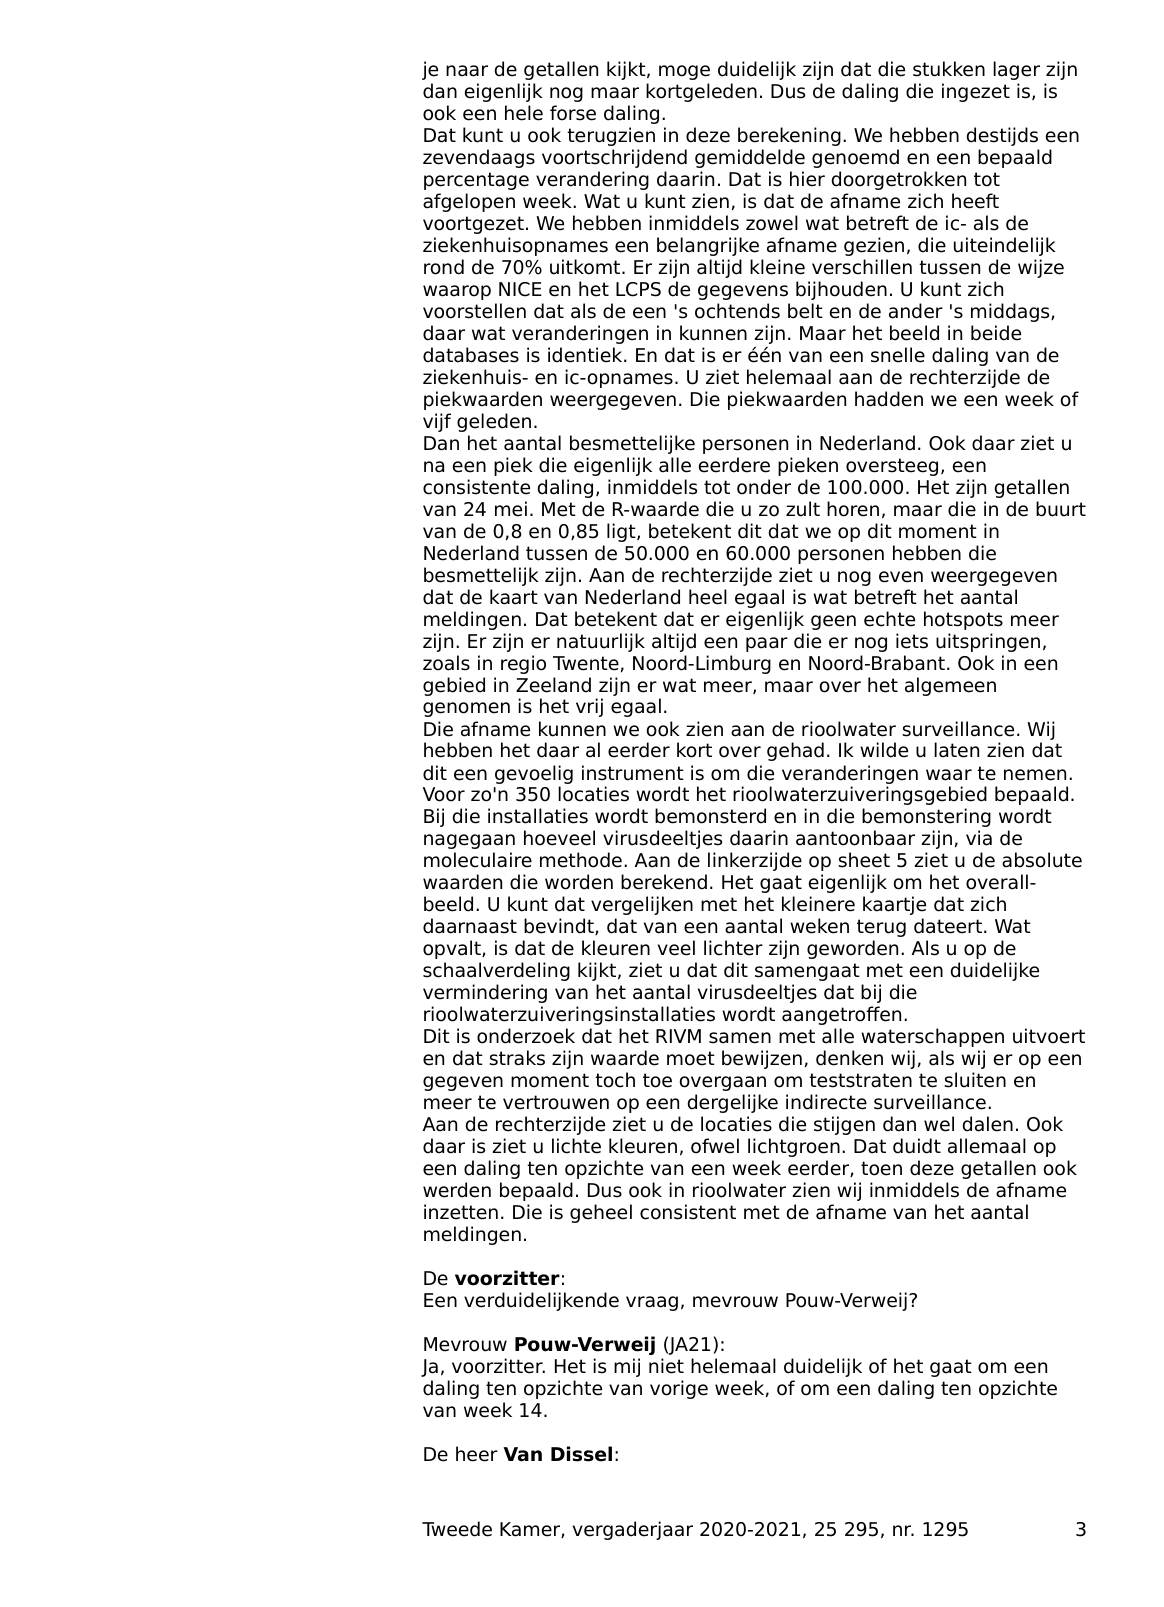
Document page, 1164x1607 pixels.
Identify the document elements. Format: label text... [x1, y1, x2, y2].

text De heer Van Dissel: [422, 1444, 1087, 1466]
text Dan het aantal besmettelijke personen in Nederland. Ook daar ziet u na een piek die eigenlijk alle eerdere pieken oversteeg, een consistente daling, inmiddels tot onder de 100.000. Het zijn getallen van 24 mei. Met de R-waarde die u zo zult horen, maar die in de buurt van de 0,8 en 0,85 ligt, betekent dit dat we op dit moment in Nederland tussen de 50.000 en 60.000 personen hebben die besmettelijk zijn. Aan de rechterzijde ziet u nog even weergegeven dat de kaart van Nederland heel egaal is wat betreft het aantal meldingen. Dat betekent dat er eigenlijk geen echte hotspots meer zijn. Er zijn er natuurlijk altijd een paar die er nog iets uitspringen, zoals in regio Twente, Noord-Limburg en Noord-Brabant. Ook in een gebied in Zeeland zijn er wat meer, maar over het algemeen genomen is het vrij egaal. [422, 433, 1087, 718]
text Dit is onderzoek dat het RIVM samen met alle waterschappen uitvoert en dat straks zijn waarde moet bewijzen, denken wij, als wij er op een gegeven moment toch toe overgaan om teststraten te sluiten en meer te vertrouwen op een dergelijke indirecte surveillance. [422, 1026, 1087, 1114]
text Aan de rechterzijde ziet u de locaties die stijgen dan wel dalen. Ook daar is ziet u lichte kleuren, ofwel lichtgroen. Dat duidt allemaal op een daling ten opzichte van een week eerder, toen deze getallen ook werden bepaald. Dus ook in rioolwater zien wij inmiddels de afname inzetten. Die is geheel consistent met de afname van het aantal meldingen. [422, 1114, 1087, 1246]
text Ja, voorzitter. Het is mij niet helemaal duidelijk of het gaat om een daling ten opzichte van vorige week, of om een daling ten opzichte van week 14. [422, 1356, 1087, 1422]
text De voorzitter: [422, 1268, 1087, 1290]
text je naar de getallen kijkt, moge duidelijk zijn dat die stukken lager zijn dan eigenlijk nog maar kortgeleden. Dus de daling die ingezet is, is ook een hele forse daling. [422, 59, 1087, 125]
text Dat kunt u ook terugzien in deze berekening. We hebben destijds een zevendaags voortschrijdend gemiddelde genoemd en een bepaald percentage verandering daarin. Dat is hier doorgetrokken tot afgelopen week. Wat u kunt zien, is dat de afname zich heeft voortgezet. We hebben inmiddels zowel wat betreft de ic- als de ziekenhuisopnames een belangrijke afname gezien, die uiteindelijk rond de 70% uitkomt. Er zijn altijd kleine verschillen tussen de wijze waarop NICE en het LCPS de gegevens bijhouden. U kunt zich voorstellen dat als de een 's ochtends belt en de ander 's middags, daar wat veranderingen in kunnen zijn. Maar het beeld in beide databases is identiek. En dat is er één van een snelle daling van de ziekenhuis- en ic-opnames. U ziet helemaal aan de rechterzijde de piekwaarden weergegeven. Die piekwaarden hadden we een week of vijf geleden. [422, 125, 1087, 433]
text Mevrouw Pouw-Verweij (JA21): [422, 1334, 1087, 1356]
text Die afname kunnen we ook zien aan de rioolwater surveillance. Wij hebben het daar al eerder kort over gehad. Ik wilde u laten zien dat dit een gevoelig instrument is om die veranderingen waar te nemen. Voor zo'n 350 locaties wordt het rioolwaterzuiveringsgebied bepaald. Bij die installaties wordt bemonsterd en in die bemonstering wordt nagegaan hoeveel virusdeeltjes daarin aantoonbaar zijn, via de moleculaire methode. Aan de linkerzijde op sheet 5 ziet u de absolute waarden die worden berekend. Het gaat eigenlijk om het overall-beeld. U kunt dat vergelijken met het kleinere kaartje dat zich daarnaast bevindt, dat van een aantal weken terug dateert. Wat opvalt, is dat de kleuren veel lichter zijn geworden. Als u op de schaalverdeling kijkt, ziet u dat dit samengaat met een duidelijke vermindering van het aantal virusdeeltjes dat bij die rioolwaterzuiveringsinstallaties wordt aangetroffen. [422, 718, 1087, 1026]
text Een verduidelijkende vraag, mevrouw Pouw-Verweij? [422, 1290, 1087, 1312]
